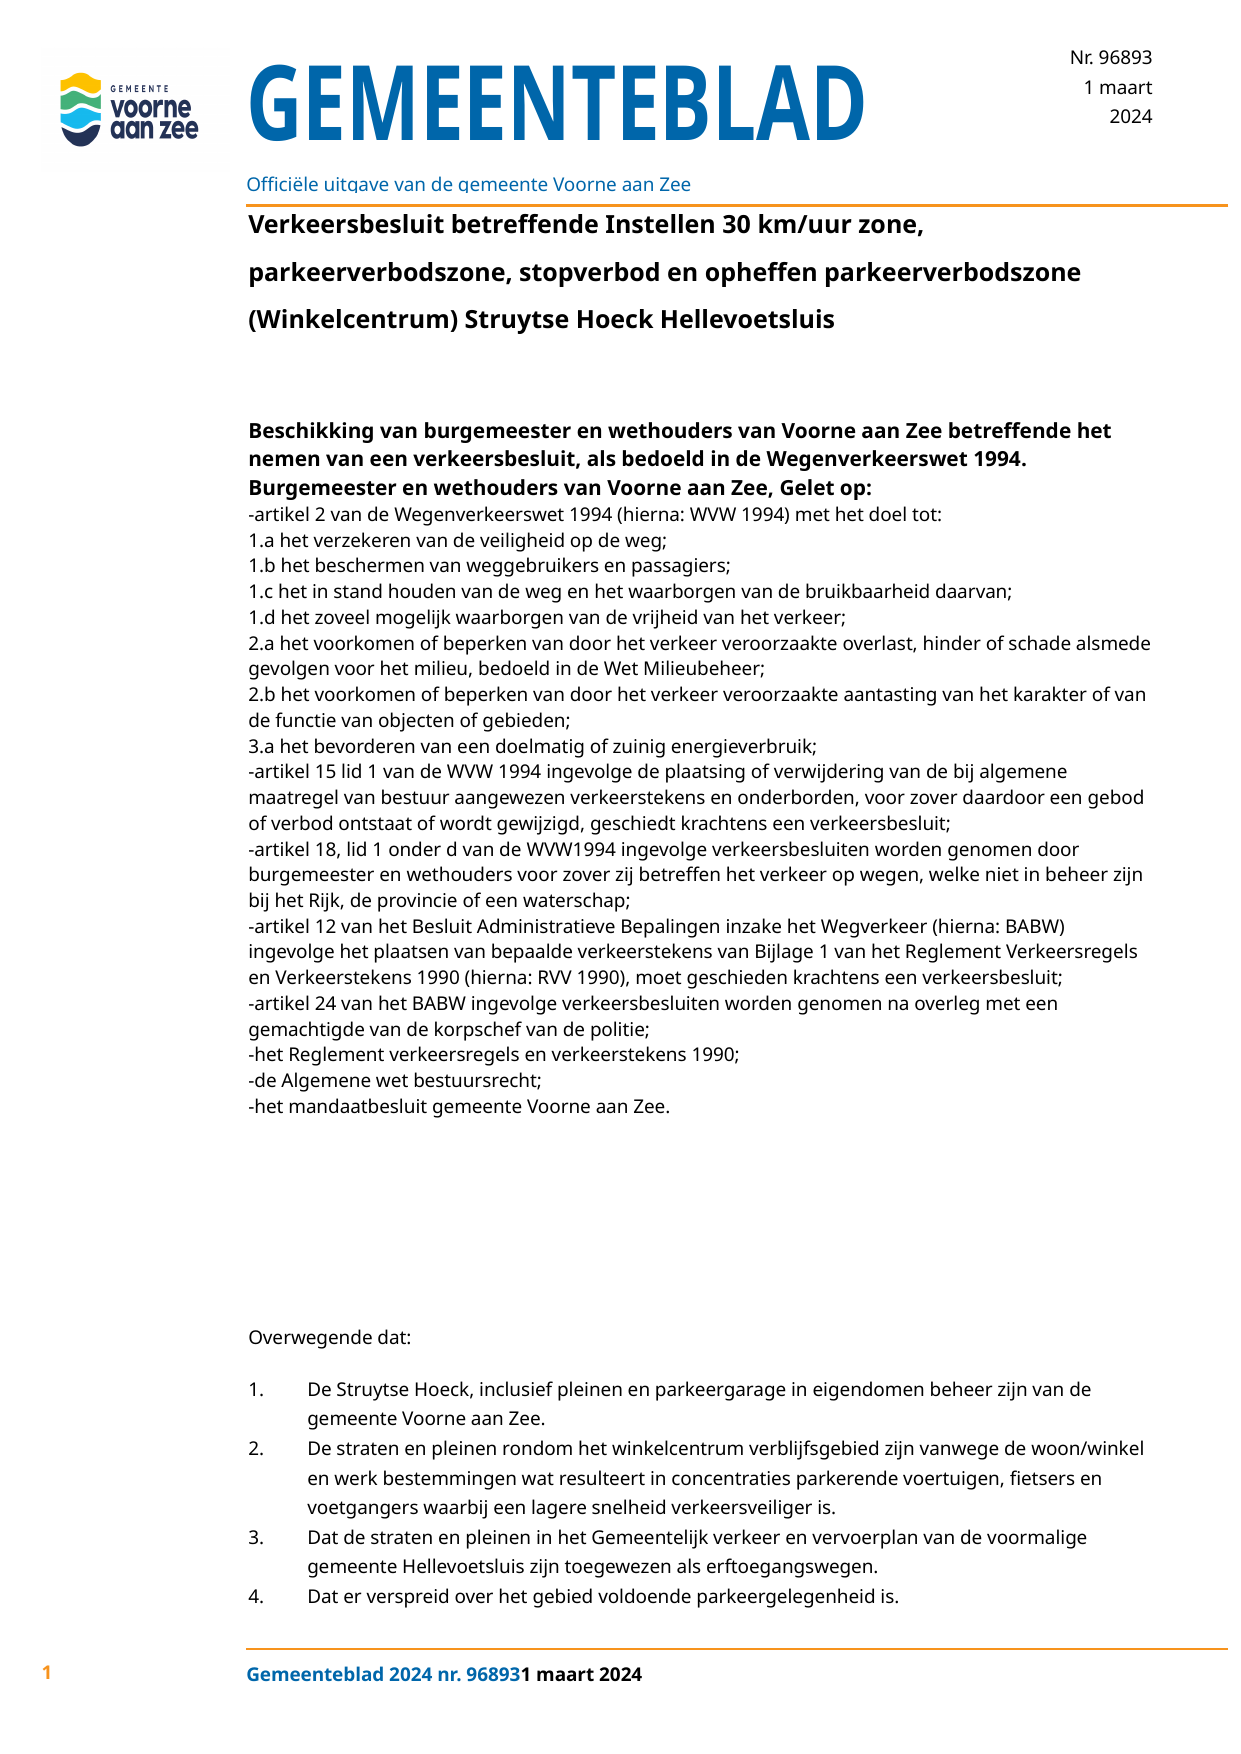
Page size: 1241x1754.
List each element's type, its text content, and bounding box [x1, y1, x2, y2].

text 2.a het voorkomen of beperken van door het verkeer veroorzaakte overlast, hinder of schade alsmede gevolgen voor het milieu, bedoeld in de Wet Milieubeheer; [248, 630, 1152, 681]
text -artikel 2 van de Wegenverkeerswet 1994 (hierna: WVW 1994) met het doel tot: [248, 501, 1152, 527]
list De Struytse Hoeck, inclusief pleinen en parkeergarage in eigendomen beheer zijn van de gemeente Voorne aan Zee. [248, 1376, 1152, 1431]
list De straten en pleinen rondom het winkelcentrum verblijfsgebied zijn vanwege de woon/winkel en werk bestemmingen wat resulteert in concentraties parkerende voertuigen, fietsers en voetgangers waarbij een lagere snelheid verkeersveiliger is. [248, 1435, 1152, 1520]
text -artikel 18, lid 1 onder d van de WVW1994 ingevolge verkeersbesluiten worden genomen door burgemeester en wethouders voor zover zij betreffen het verkeer op wegen, welke niet in beheer zijn bij het Rijk, de provincie of een waterschap; [248, 836, 1152, 913]
text Beschikking van burgemeester en wethouders van Voorne aan Zee betreffende het nemen van een verkeersbesluit, als bedoeld in de Wegenverkeerswet 1994. Burgemeester en wethouders van Voorne aan Zee, Gelet op: [248, 416, 1152, 501]
text -artikel 12 van het Besluit Administratieve Bepalingen inzake het Wegverkeer (hierna: BABW) ingevolge het plaatsen van bepaalde verkeerstekens van Bijlage 1 van het Reglement Verkeersregels en Verkeerstekens 1990 (hierna: RVV 1990), moet geschieden krachtens een verkeersbesluit; [248, 913, 1152, 990]
text 1.c het in stand houden van de weg en het waarborgen van de bruikbaarheid daarvan; [248, 578, 1152, 604]
list Dat er verspreid over het gebied voldoende parkeergelegenheid is. [248, 1583, 1152, 1609]
text -het Reglement verkeersregels en verkeerstekens 1990; [248, 1042, 1152, 1067]
text -artikel 15 lid 1 van de WVW 1994 ingevolge de plaatsing of verwijdering van de bij algemene maatregel van bestuur aangewezen verkeerstekens en onderborden, voor zover daardoor een gebod of verbod ontstaat of wordt gewijzigd, geschiedt krachtens een verkeersbesluit; [248, 758, 1152, 836]
text 1.a het verzekeren van de veiligheid op de weg; [248, 527, 1152, 553]
text 1.b het beschermen van weggebruikers en passagiers; [248, 553, 1152, 578]
text 1.d het zoveel mogelijk waarborgen van de vrijheid van het verkeer; [248, 604, 1152, 630]
text Overwegende dat: [248, 1324, 1152, 1350]
text -artikel 24 van het BABW ingevolge verkeersbesluiten worden genomen na overleg met een gemachtigde van de korpschef van de politie; [248, 990, 1152, 1042]
picture [41, 47, 231, 172]
text -het mandaatbesluit gemeente Voorne aan Zee. [248, 1093, 1152, 1119]
list Dat de straten en pleinen in het Gemeentelijk verkeer en vervoerplan van de voormalige gemeente Hellevoetsluis zijn toegewezen als erftoegangswegen. [248, 1524, 1152, 1579]
text Verkeersbesluit betreffende Instellen 30 km/uur zone, parkeerverbodszone, stopverbod en opheffen parkeerverbodszone (Winkelcentrum) Struytse Hoeck Hellevoetsluis [248, 207, 1152, 336]
text -de Algemene wet bestuursrecht; [248, 1067, 1152, 1093]
text 2.b het voorkomen of beperken van door het verkeer veroorzaakte aantasting van het karakter of van de functie van objecten of gebieden; [248, 681, 1152, 733]
text 3.a het bevorderen van een doelmatig of zuinig energieverbruik; [248, 733, 1152, 758]
